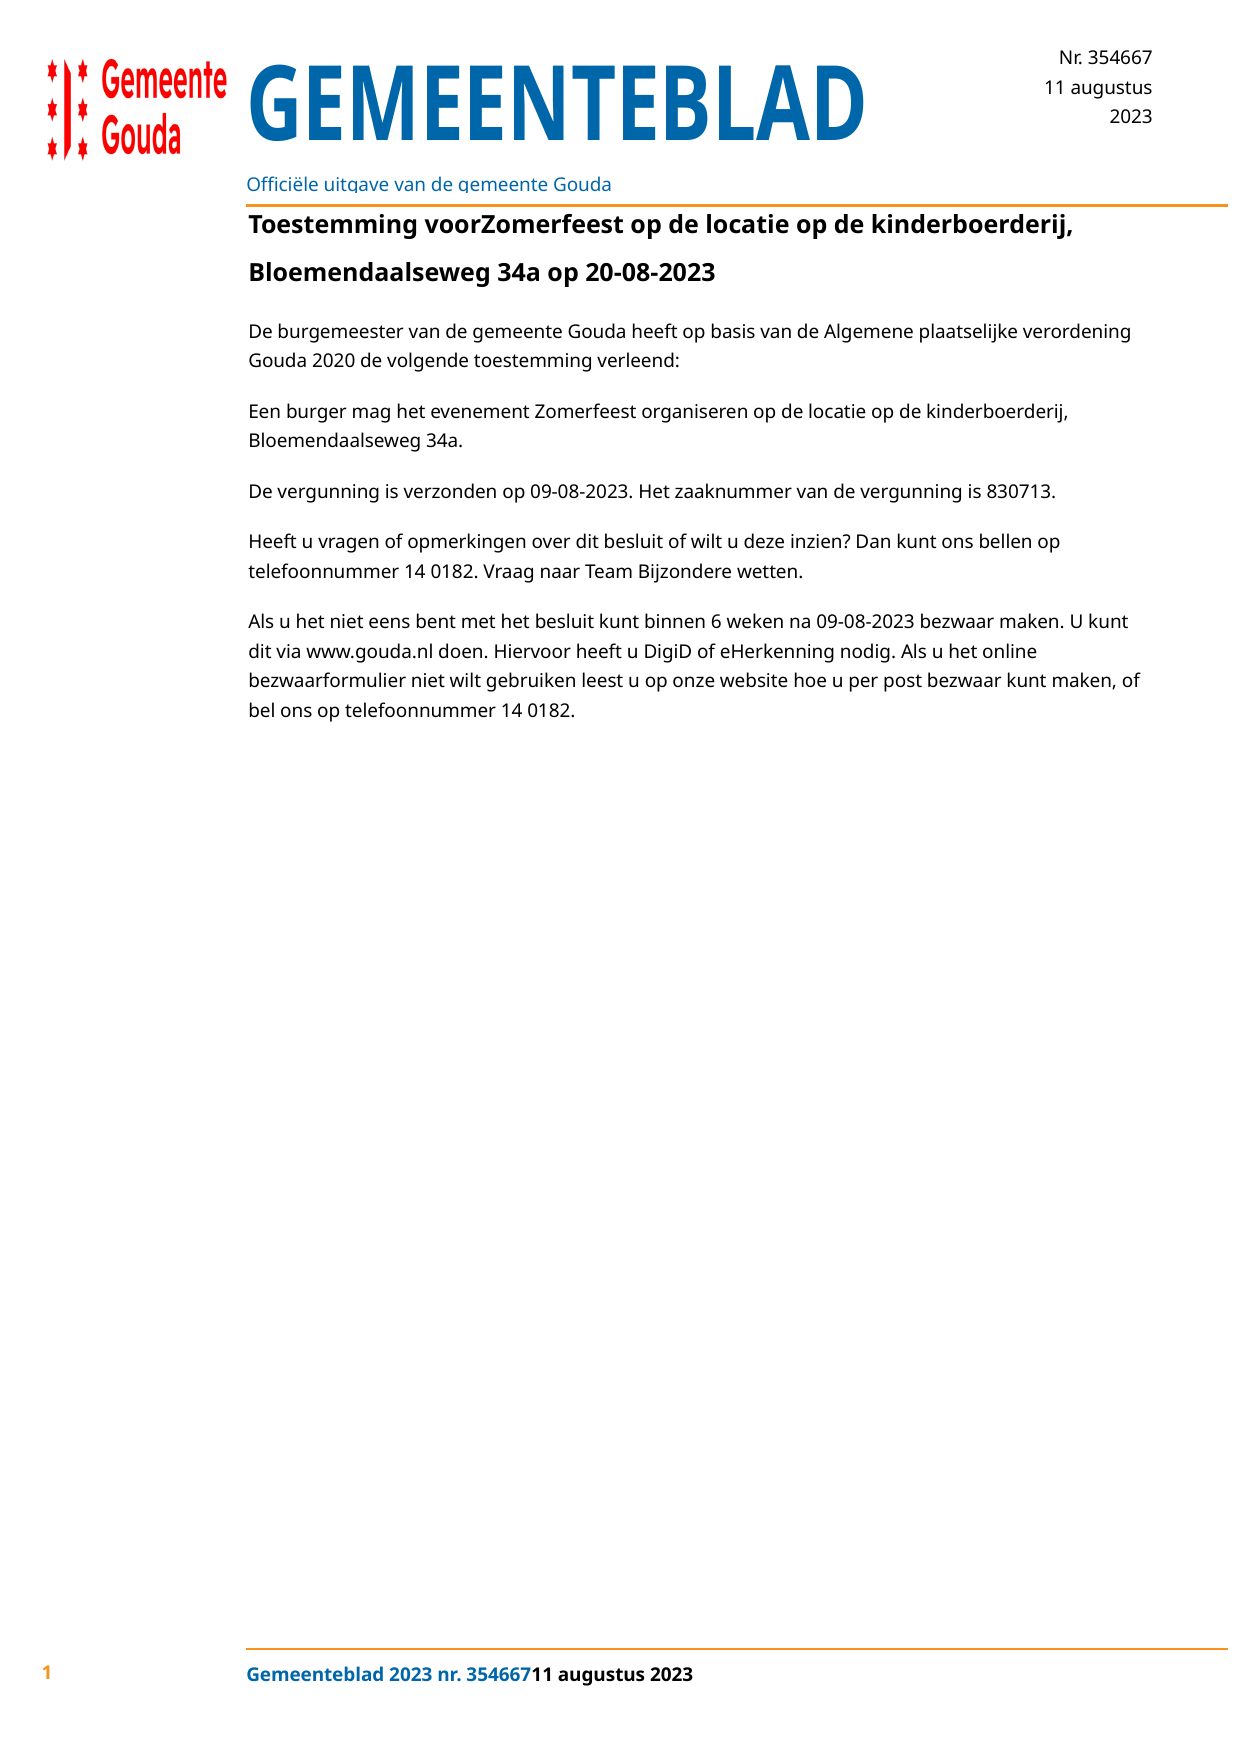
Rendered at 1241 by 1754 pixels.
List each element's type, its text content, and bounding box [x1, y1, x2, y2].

text De burgemeester van de gemeente Gouda heeft op basis van de Algemene plaatselijke verordening Gouda 2020 de volgende toestemming verleend: [248, 318, 1152, 373]
text Toestemming voorZomerfeest op de locatie op de kinderboerderij, Bloemendaalseweg 34a op 20-08-2023 [248, 207, 1152, 288]
text Als u het niet eens bent met het besluit kunt binnen 6 weken na 09-08-2023 bezwaar maken. U kunt dit via www.gouda.nl doen. Hiervoor heeft u DigiD of eHerkenning nodig. Als u het online bezwaarformulier niet wilt gebruiken leest u op onze website hoe u per post bezwaar kunt maken, of bel ons op telefoonnummer 14 0182. [248, 608, 1152, 723]
text Een burger mag het evenement Zomerfeest organiseren op de locatie op de kinderboerderij, Bloemendaalseweg 34a. [248, 398, 1152, 453]
text Heeft u vragen of opmerkingen over dit besluit of wilt u deze inzien? Dan kunt ons bellen op telefoonnummer 14 0182. Vraag naar Team Bijzondere wetten. [248, 528, 1152, 584]
picture [41, 47, 231, 172]
text De vergunning is verzonden op 09-08-2023. Het zaaknummer van de vergunning is 830713. [248, 478, 1152, 504]
